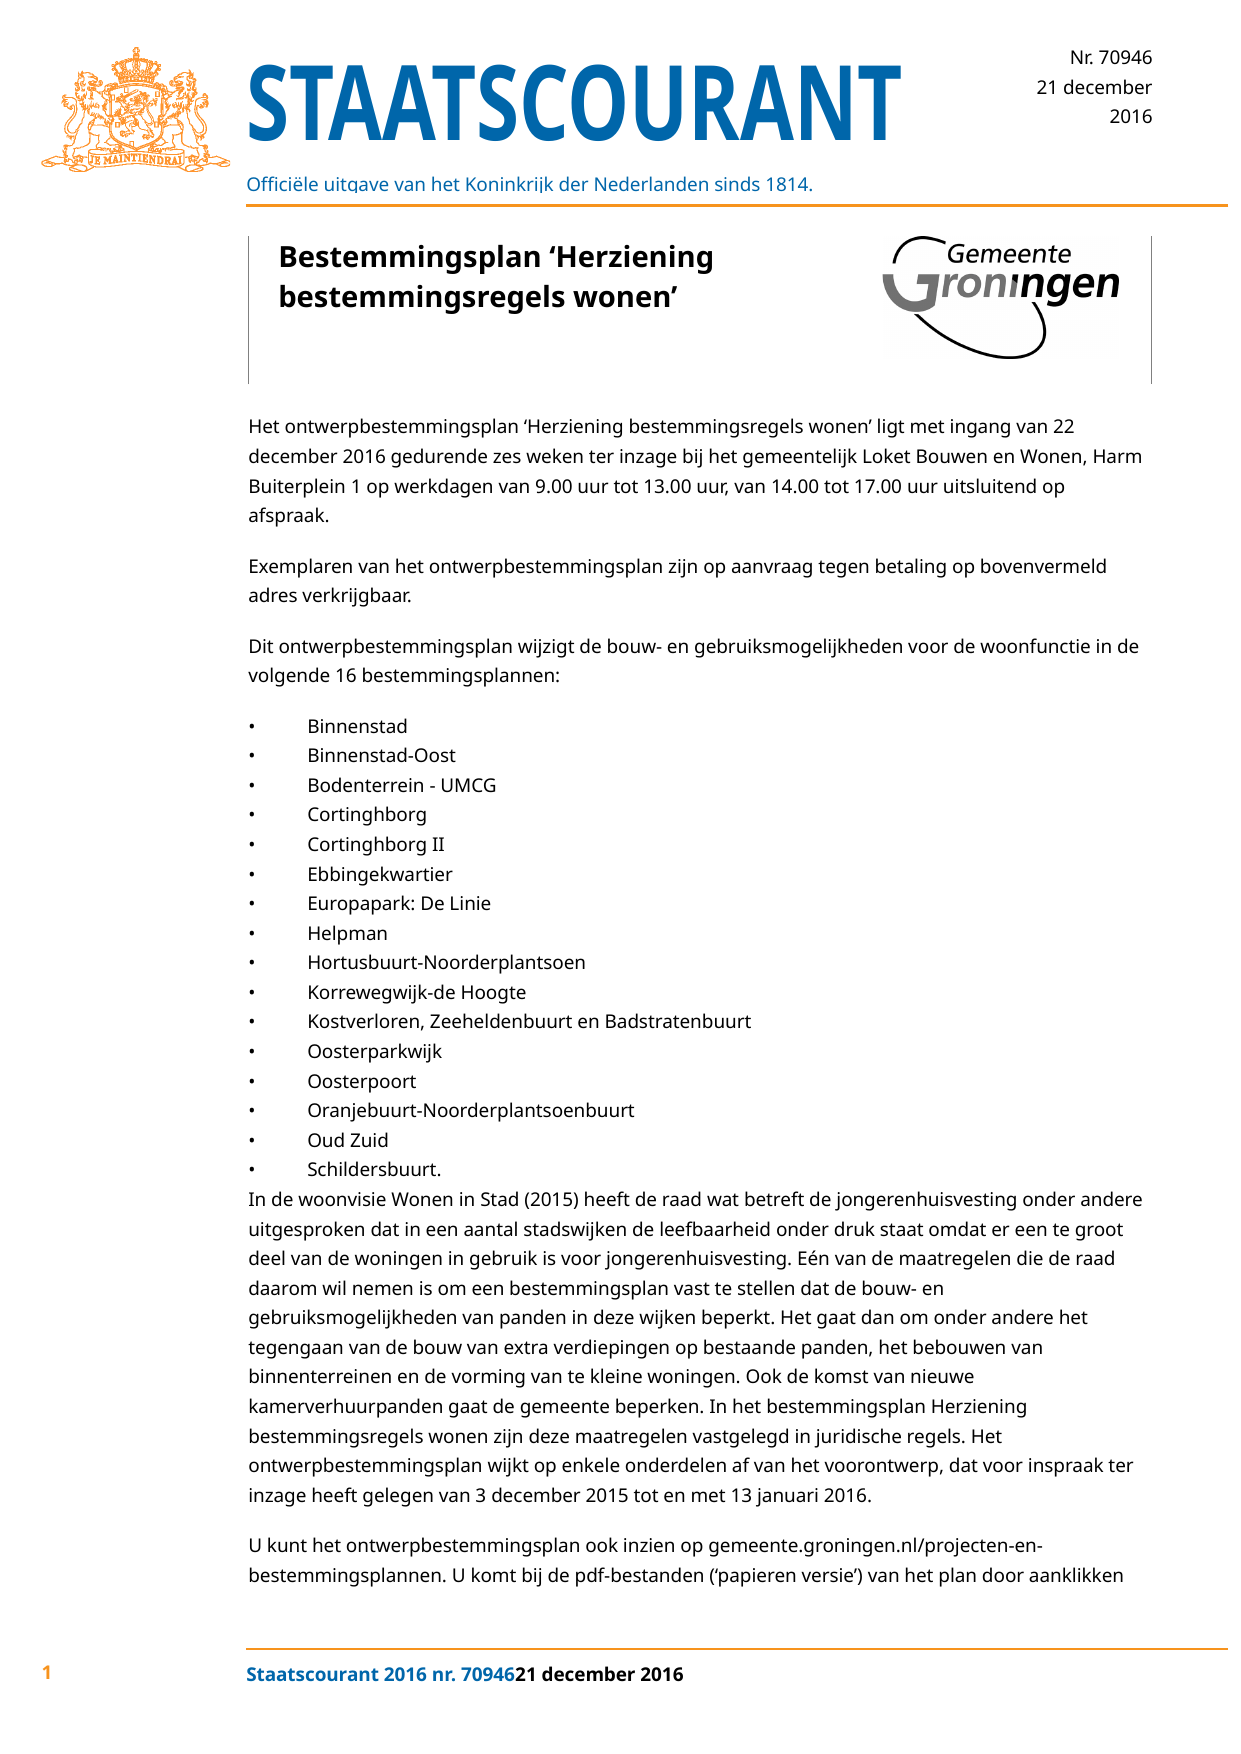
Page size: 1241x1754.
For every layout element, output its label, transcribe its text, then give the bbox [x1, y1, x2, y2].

list Cortinghborg II [248, 831, 1152, 857]
list Helpman [248, 920, 1152, 946]
list Ebbingekwartier [248, 861, 1152, 887]
list Oud Zuid [248, 1127, 1152, 1153]
list Kostverloren, Zeeheldenbuurt en Badstratenbuurt [248, 1009, 1152, 1034]
text In de woonvisie Wonen in Stad (2015) heeft de raad wat betreft de jongerenhuisvesting onder andere uitgesproken dat in een aantal stadswijken de leefbaarheid onder druk staat omdat er een te groot deel van de woningen in gebruik is voor jongerenhuisvesting. Eén van de maatregelen die de raad daarom wil nemen is om een bestemmingsplan vast te stellen dat de bouw- en gebruiksmogelijkheden van panden in deze wijken beperkt. Het gaat dan om onder andere het tegengaan van de bouw van extra verdiepingen op bestaande panden, het bebouwen van binnenterreinen en de vorming van te kleine woningen. Ook de komst van nieuwe kamerverhuurpanden gaat de gemeente beperken. In het bestemmingsplan Herziening bestemmingsregels wonen zijn deze maatregelen vastgelegd in juridische regels. Het ontwerpbestemmingsplan wijkt op enkele onderdelen af van het voorontwerp, dat voor inspraak ter inzage heeft gelegen van 3 december 2015 tot en met 13 januari 2016. [248, 1186, 1152, 1508]
list Schildersbuurt. [248, 1157, 1152, 1182]
text U kunt het ontwerpbestemmingsplan ook inzien op gemeente.groningen.nl/projecten-en-bestemmingsplannen. U komt bij de pdf-bestanden (‘papieren versie’) van het plan door aanklikken [248, 1532, 1152, 1588]
table_header [850, 359, 1151, 384]
table_header [850, 236, 882, 358]
list Binnenstad [248, 713, 1152, 739]
list Cortinghborg [248, 802, 1152, 827]
list Binnenstad-Oost [248, 742, 1152, 768]
list Oranjebuurt-Noorderplantsoenbuurt [248, 1097, 1152, 1123]
list Korrewegwijk-de Hoogte [248, 979, 1152, 1005]
table_header [1119, 236, 1151, 358]
list Oosterparkwijk [248, 1038, 1152, 1064]
table_header Bestemmingsplan ‘Herziening bestemmingsregels wonen’ [249, 236, 850, 384]
list Bodenterrein - UMCG [248, 772, 1152, 798]
text Het ontwerpbestemmingsplan ‘Herziening bestemmingsregels wonen’ ligt met ingang van 22 december 2016 gedurende zes weken ter inzage bij het gemeentelijk Loket Bouwen en Wonen, Harm Buiterplein 1 op werkdagen van 9.00 uur tot 13.00 uur, van 14.00 tot 17.00 uur uitsluitend op afspraak. [248, 414, 1152, 528]
text Exemplaren van het ontwerpbestemmingsplan zijn op aanvraag tegen betaling op bovenvermeld adres verkrijgbaar. [248, 553, 1152, 608]
text Dit ontwerpbestemmingsplan wijzigt de bouw- en gebruiksmogelijkheden voor de woonfunctie in de volgende 16 bestemmingsplannen: [248, 633, 1152, 688]
list Oosterpoort [248, 1068, 1152, 1094]
picture [882, 236, 1119, 359]
list Europapark: De Linie [248, 890, 1152, 916]
picture [41, 47, 231, 172]
list Hortusbuurt-Noorderplantsoen [248, 949, 1152, 975]
